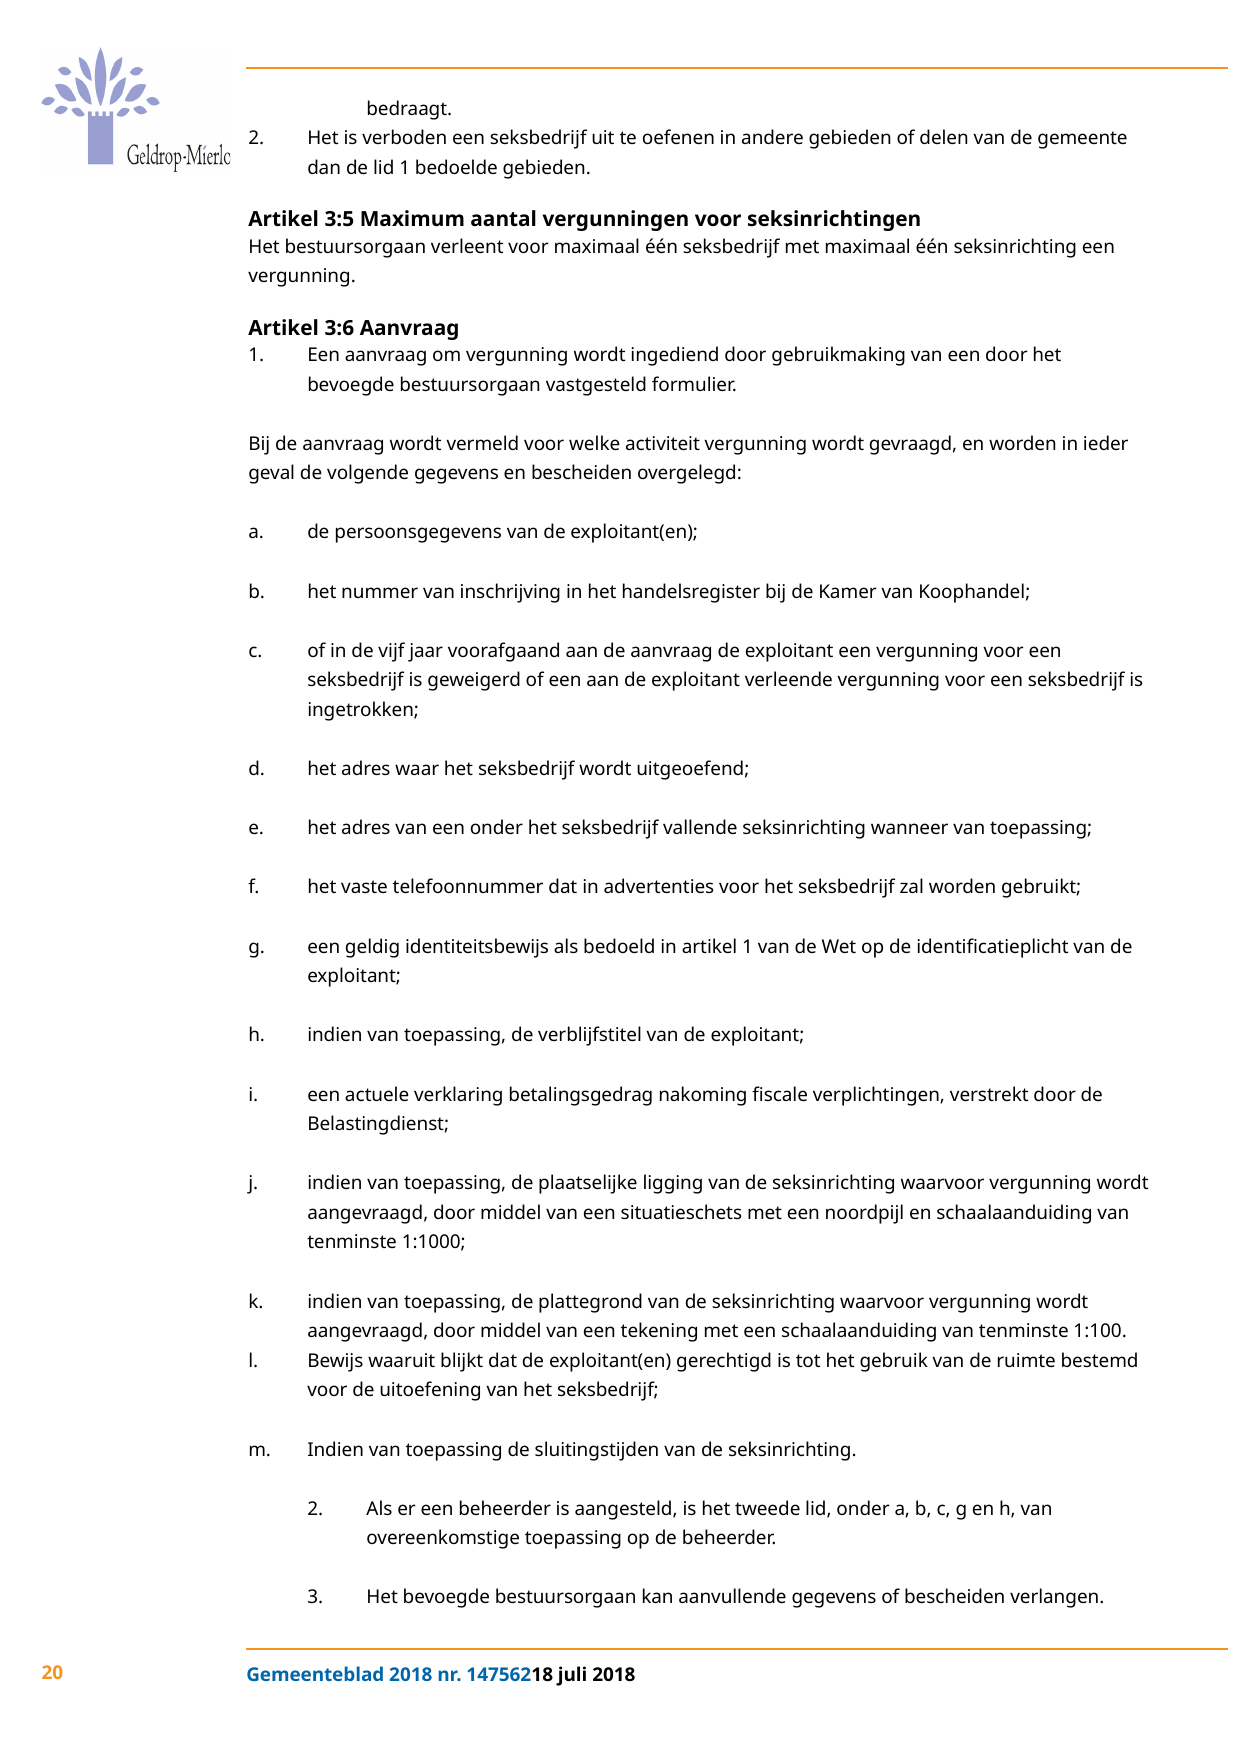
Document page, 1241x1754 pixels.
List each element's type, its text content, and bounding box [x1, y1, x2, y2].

text Artikel 3:6 Aanvraag [248, 313, 1152, 341]
list een actuele verklaring betalingsgedrag nakoming fiscale verplichtingen, verstrekt door de Belastingdienst; [248, 1081, 1152, 1136]
text Artikel 3:5 Maximum aantal vergunningen voor seksinrichtingen [248, 204, 1152, 233]
list het adres van een onder het seksbedrijf vallende seksinrichting wanneer van toepassing; [248, 814, 1152, 840]
list Als er een beheerder is aangesteld, is het tweede lid, onder a, b, c, g en h, van overeenkomstige toepassing op de beheerder. [307, 1495, 1152, 1550]
list Het bevoegde bestuursorgaan kan aanvullende gegevens of bescheiden verlangen. [307, 1584, 1152, 1609]
list indien van toepassing, de verblijfstitel van de exploitant; [248, 1022, 1152, 1047]
list het vaste telefoonnummer dat in advertenties voor het seksbedrijf zal worden gebruikt; [248, 874, 1152, 899]
list bedraagt. [307, 95, 1152, 121]
list Het is verboden een seksbedrijf uit te oefenen in andere gebieden of delen van de gemeente dan de lid 1 bedoelde gebieden. [248, 124, 1152, 180]
list Een aanvraag om vergunning wordt ingediend door gebruikmaking van een door het bevoegde bestuursorgaan vastgesteld formulier. [248, 341, 1152, 397]
text Bij de aanvraag wordt vermeld voor welke activiteit vergunning wordt gevraagd, en worden in ieder geval de volgende gegevens en bescheiden overgelegd: [248, 430, 1152, 485]
text Het bestuursorgaan verleent voor maximaal één seksbedrijf met maximaal één seksinrichting een vergunning. [248, 233, 1152, 288]
list een geldig identiteitsbewijs als bedoeld in artikel 1 van de Wet op de identificatieplicht van de exploitant; [248, 933, 1152, 988]
list Indien van toepassing de sluitingstijden van de seksinrichting. [248, 1436, 1152, 1462]
list het adres waar het seksbedrijf wordt uitgeoefend; [248, 755, 1152, 781]
list de persoonsgegevens van de exploitant(en); [248, 519, 1152, 544]
list Bewijs waaruit blijkt dat de exploitant(en) gerechtigd is tot het gebruik van de ruimte bestemd voor de uitoefening van het seksbedrijf; [248, 1347, 1152, 1402]
list indien van toepassing, de plattegrond van de seksinrichting waarvoor vergunning wordt aangevraagd, door middel van een tekening met een schaalaanduiding van tenminste 1:100. [248, 1288, 1152, 1343]
list of in de vijf jaar voorafgaand aan de aanvraag de exploitant een vergunning voor een seksbedrijf is geweigerd of een aan de exploitant verleende vergunning voor een seksbedrijf is ingetrokken; [248, 637, 1152, 722]
picture [41, 47, 231, 172]
list het nummer van inschrijving in het handelsregister bij de Kamer van Koophandel; [248, 578, 1152, 604]
list indien van toepassing, de plaatselijke ligging van de seksinrichting waarvoor vergunning wordt aangevraagd, door middel van een situatieschets met een noordpijl en schaalaanduiding van tenminste 1:1000; [248, 1169, 1152, 1254]
